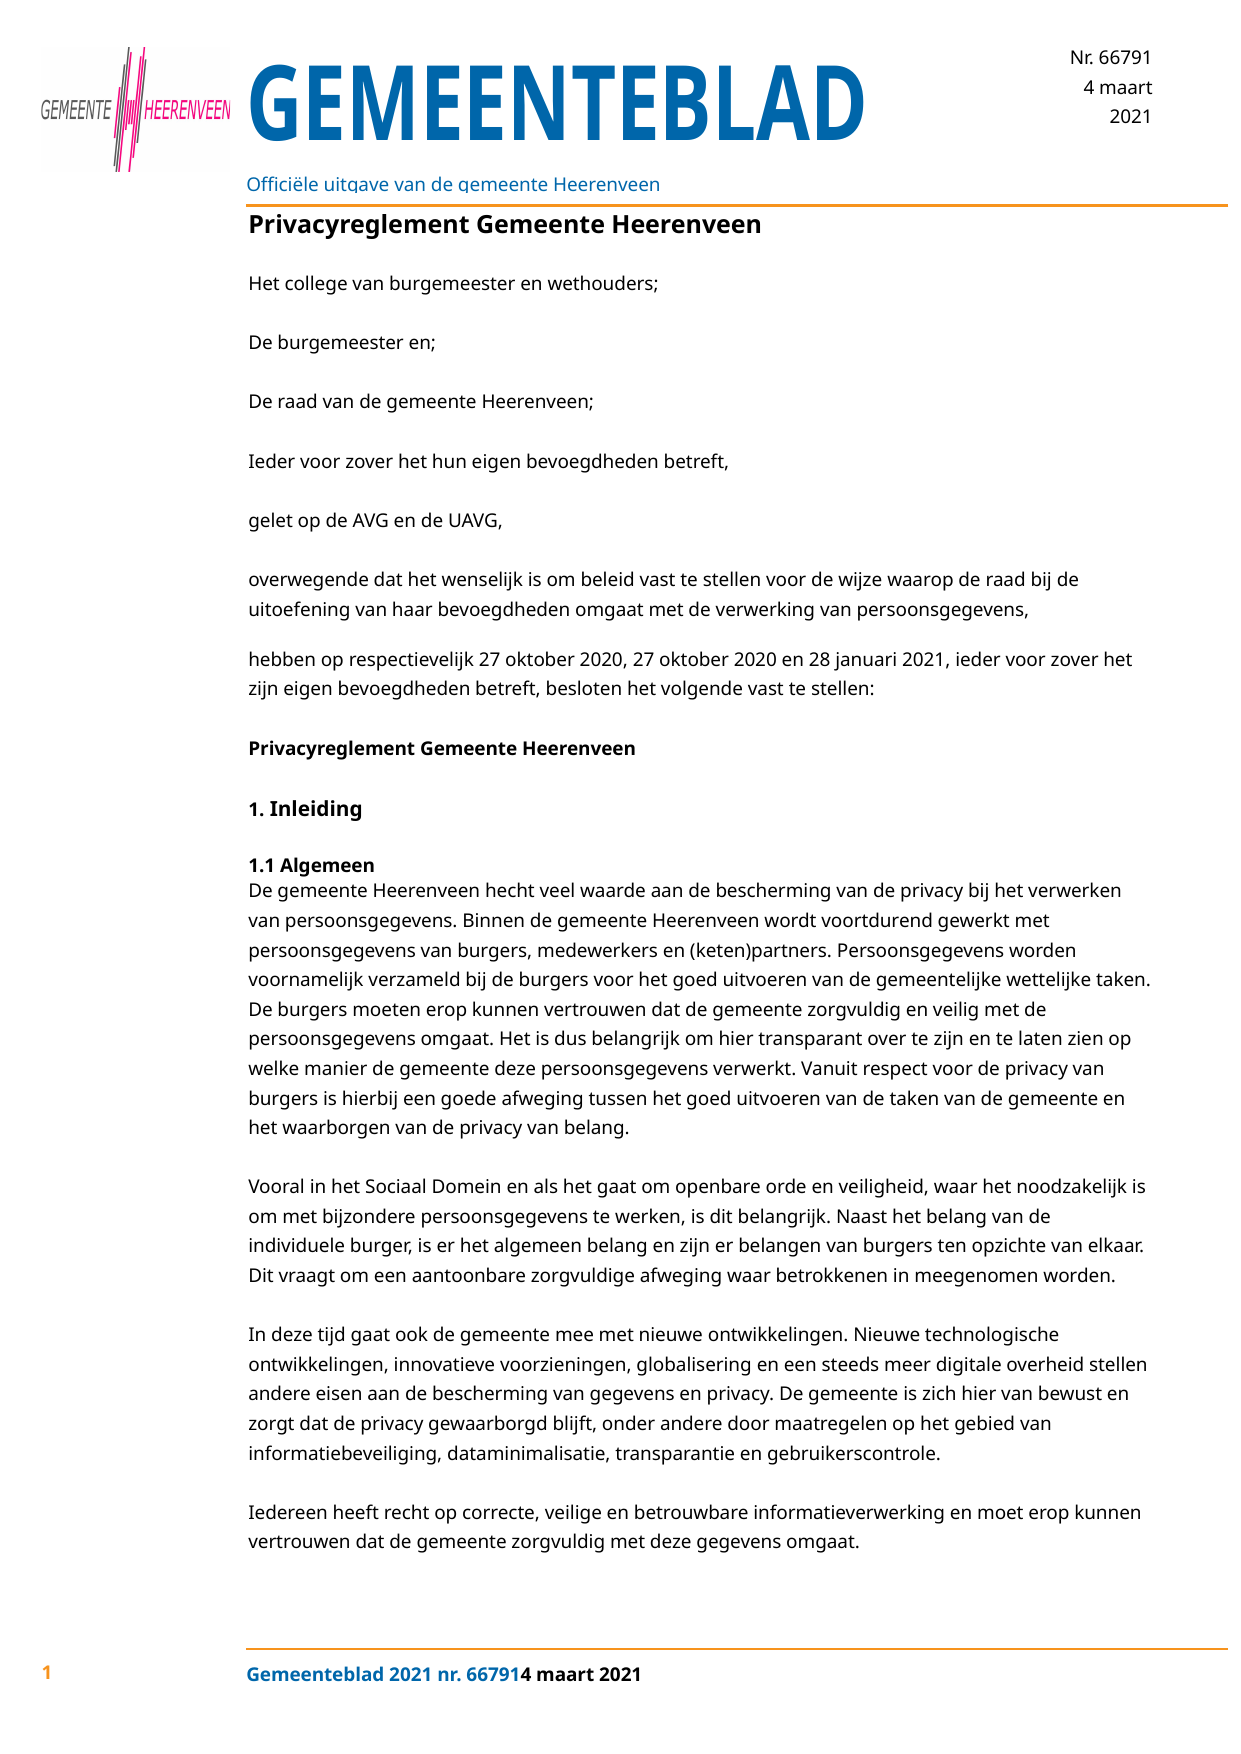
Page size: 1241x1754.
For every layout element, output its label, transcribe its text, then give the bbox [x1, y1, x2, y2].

text Privacyreglement Gemeente Heerenveen [248, 735, 1152, 761]
text De gemeente Heerenveen hecht veel waarde aan de bescherming van de privacy bij het verwerken van persoonsgegevens. Binnen de gemeente Heerenveen wordt voortdurend gewerkt met persoonsgegevens van burgers, medewerkers en (keten)partners. Persoonsgegevens worden voornamelijk verzameld bij de burgers voor het goed uitvoeren van de gemeentelijke wettelijke taken. De burgers moeten erop kunnen vertrouwen dat de gemeente zorgvuldig en veilig met de persoonsgegevens omgaat. Het is dus belangrijk om hier transparant over te zijn en te laten zien op welke manier de gemeente deze persoonsgegevens verwerkt. Vanuit respect voor de privacy van burgers is hierbij een goede afweging tussen het goed uitvoeren van de taken van de gemeente en het waarborgen van de privacy van belang. [248, 878, 1152, 1140]
text Ieder voor zover het hun eigen bevoegdheden betreft, [248, 448, 1152, 473]
text Iedereen heeft recht op correcte, veilige en betrouwbare informatieverwerking en moet erop kunnen vertrouwen dat de gemeente zorgvuldig met deze gegevens omgaat. [248, 1499, 1152, 1554]
text De raad van de gemeente Heerenveen; [248, 389, 1152, 414]
text Het college van burgemeester en wethouders; [248, 270, 1152, 296]
picture [41, 47, 231, 172]
text Privacyreglement Gemeente Heerenveen [248, 207, 1152, 241]
text overwegende dat het wenselijk is om beleid vast te stellen voor de wijze waarop de raad bij de uitoefening van haar bevoegdheden omgaat met de verwerking van persoonsgegevens, [248, 566, 1152, 621]
text gelet op de AVG en de UAVG, [248, 507, 1152, 533]
text 1. Inleiding [248, 794, 1152, 822]
text Vooral in het Sociaal Domein en als het gaat om openbare orde en veiligheid, waar het noodzakelijk is om met bijzondere persoonsgegevens te werken, is dit belangrijk. Naast het belang van de individuele burger, is er het algemeen belang en zijn er belangen van burgers ten opzichte van elkaar. Dit vraagt om een aantoonbare zorgvuldige afweging waar betrokkenen in meegenomen worden. [248, 1173, 1152, 1288]
text De burgemeester en; [248, 329, 1152, 355]
text hebben op respectievelijk 27 oktober 2020, 27 oktober 2020 en 28 januari 2021, ieder voor zover het zijn eigen bevoegdheden betreft, besloten het volgende vast te stellen: [248, 646, 1152, 701]
text In deze tijd gaat ook de gemeente mee met nieuwe ontwikkelingen. Nieuwe technologische ontwikkelingen, innovatieve voorzieningen, globalisering en een steeds meer digitale overheid stellen andere eisen aan de bescherming van gegevens en privacy. De gemeente is zich hier van bewust en zorgt dat de privacy gewaarborgd blijft, onder andere door maatregelen op het gebied van informatiebeveiliging, dataminimalisatie, transparantie en gebruikerscontrole. [248, 1321, 1152, 1466]
text 1.1 Algemeen [248, 852, 1152, 878]
